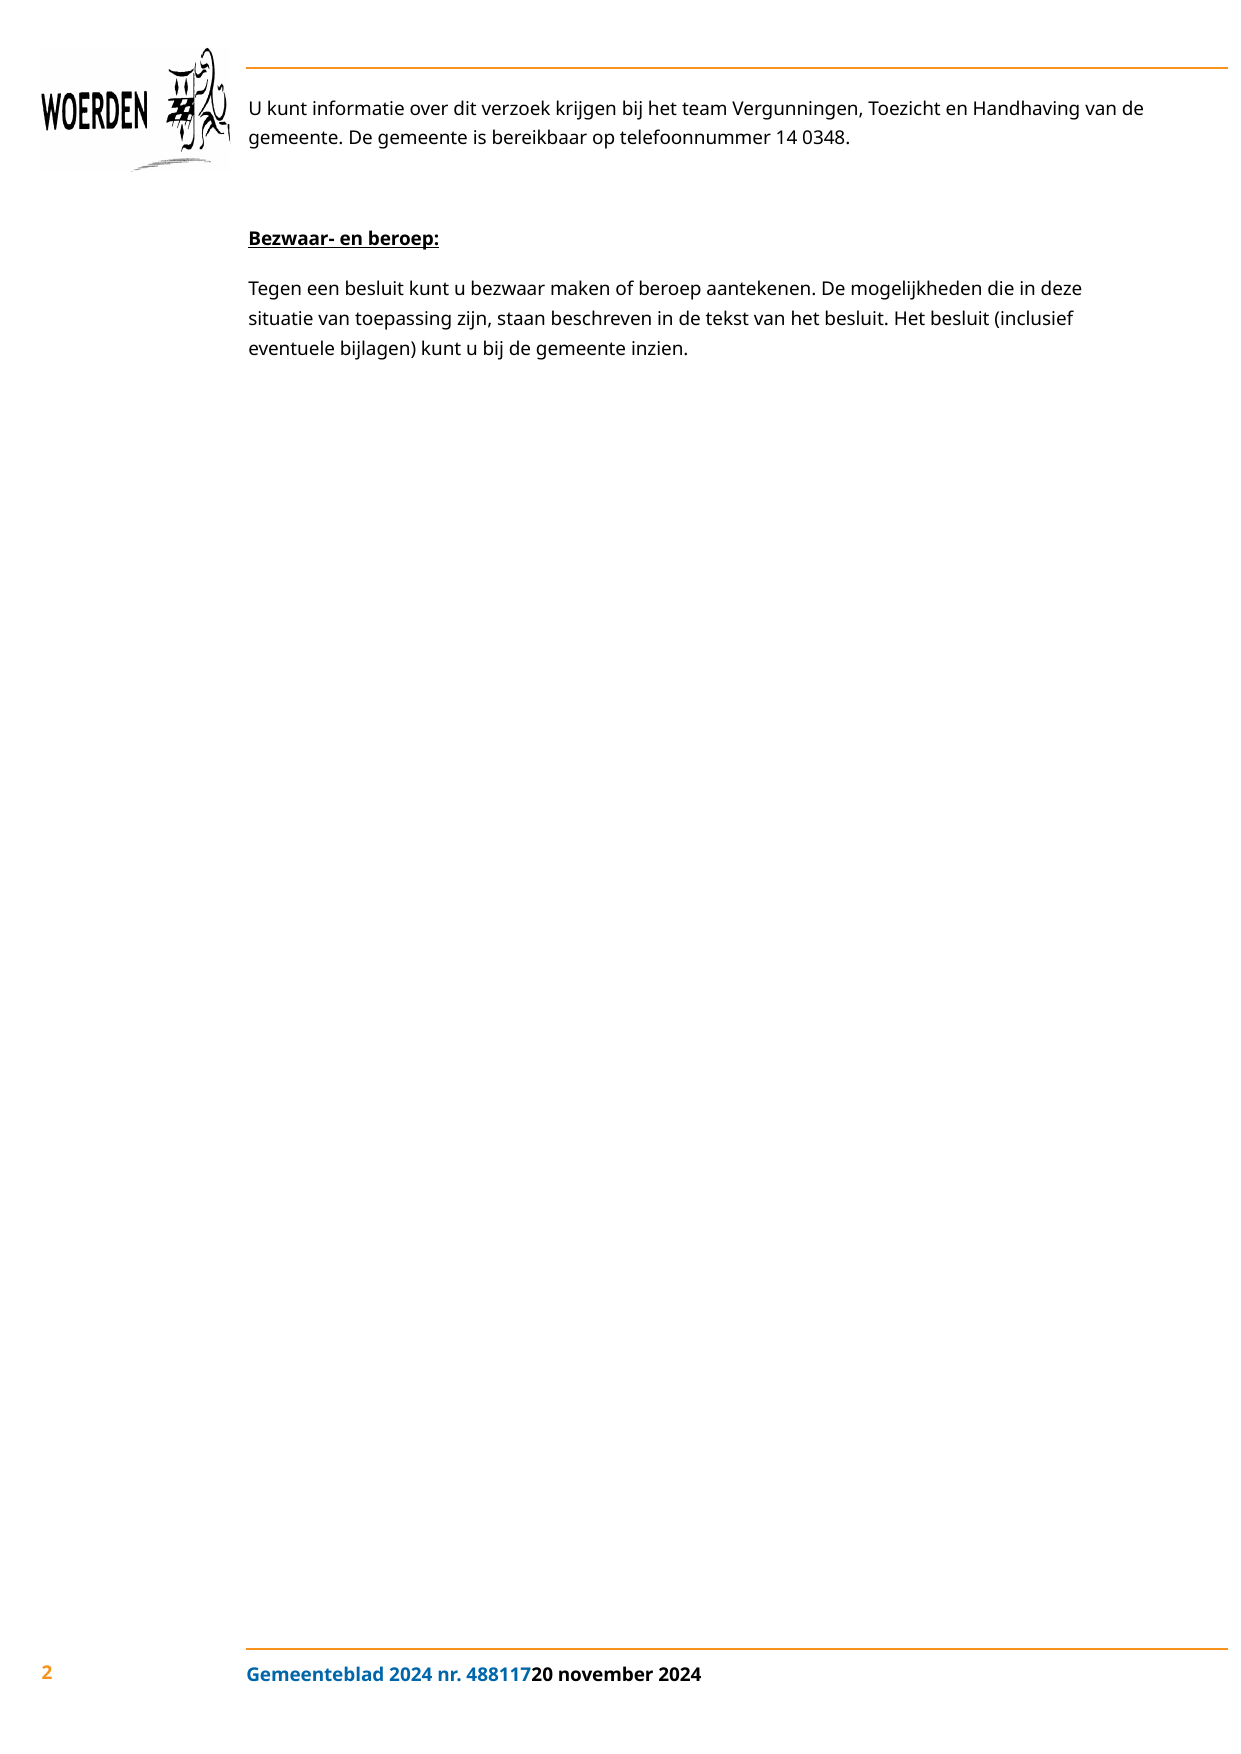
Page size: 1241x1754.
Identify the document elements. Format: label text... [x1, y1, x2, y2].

picture [41, 47, 231, 172]
text U kunt informatie over dit verzoek krijgen bij het team Vergunningen, Toezicht en Handhaving van de gemeente. De gemeente is bereikbaar op telefoonnummer 14 0348. [248, 95, 1152, 150]
text Tegen een besluit kunt u bezwaar maken of beroep aantekenen. De mogelijkheden die in deze situatie van toepassing zijn, staan beschreven in de tekst van het besluit. Het besluit (inclusief eventuele bijlagen) kunt u bij de gemeente inzien. [248, 276, 1152, 361]
text Bezwaar- en beroep: [248, 225, 1152, 251]
